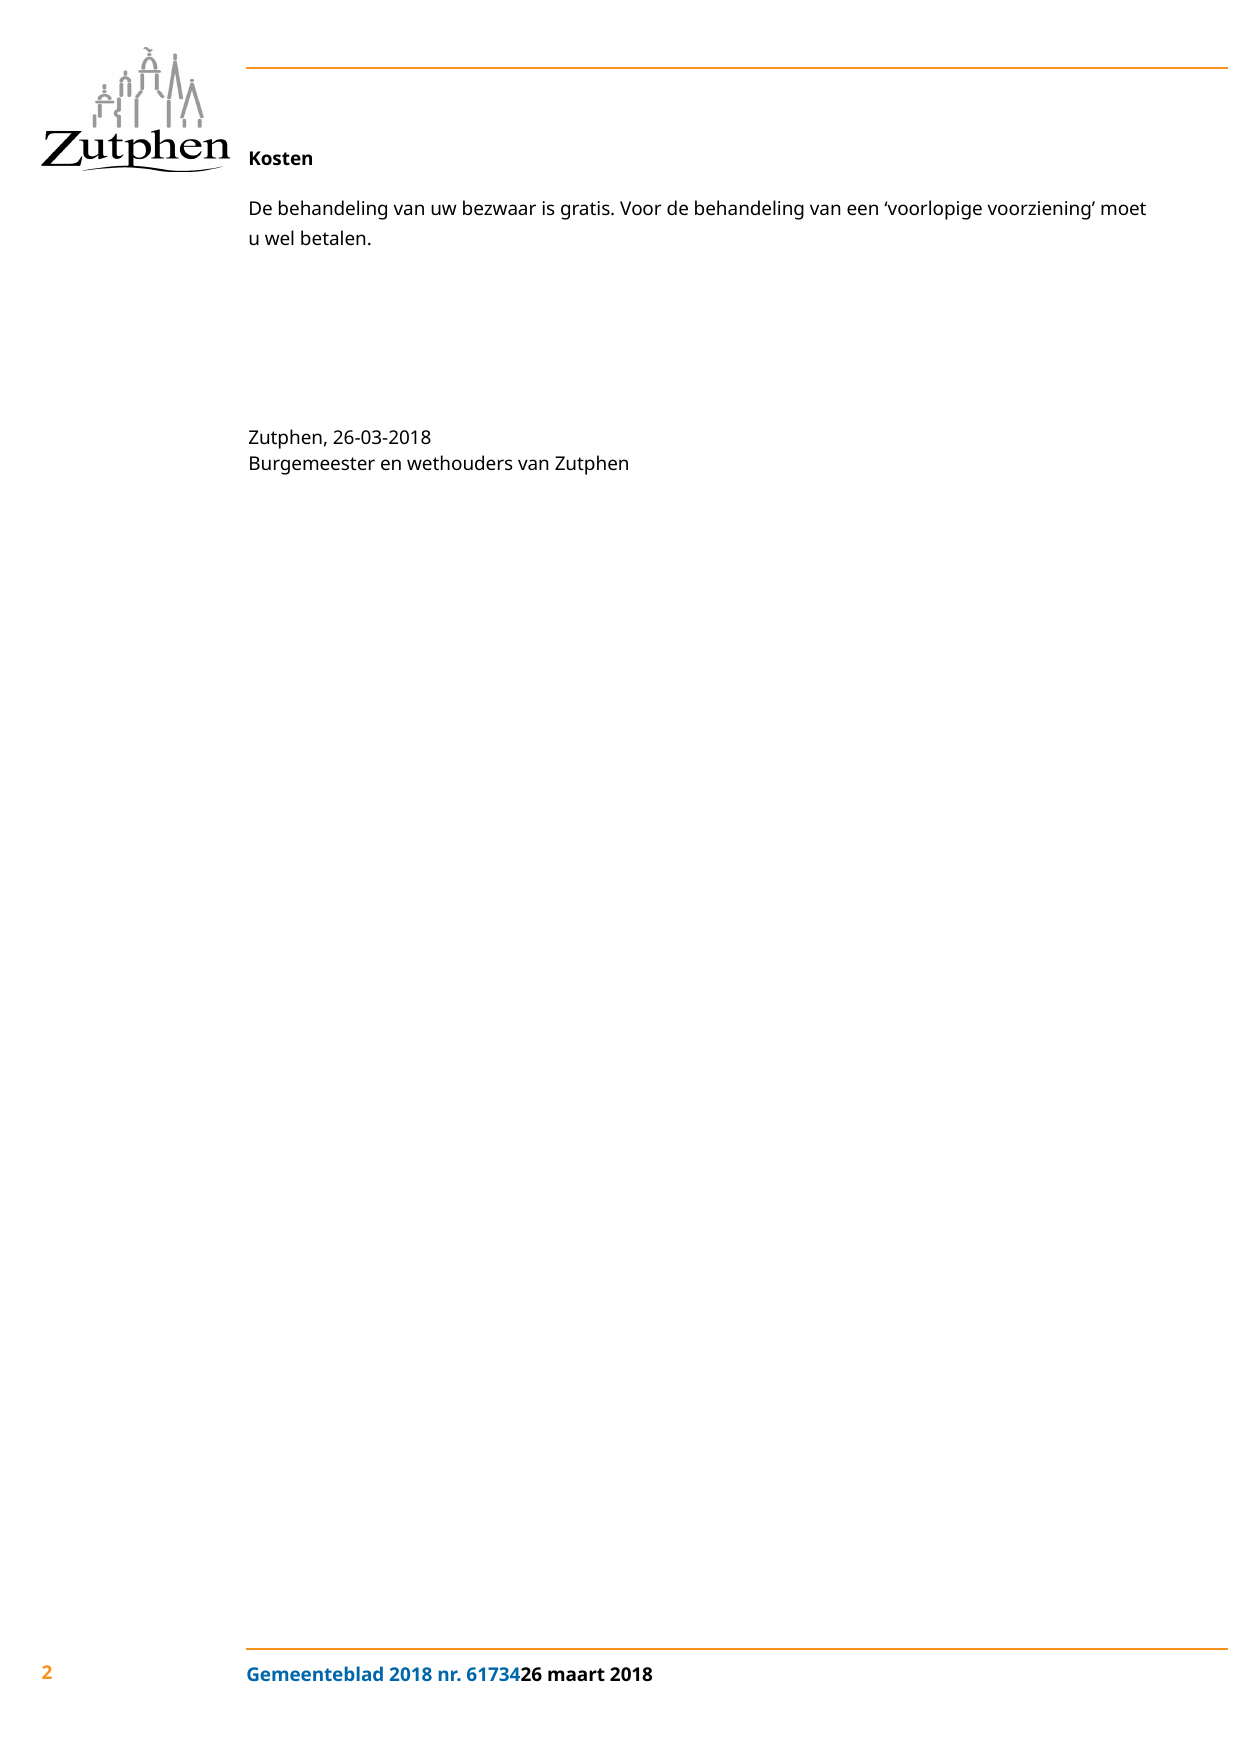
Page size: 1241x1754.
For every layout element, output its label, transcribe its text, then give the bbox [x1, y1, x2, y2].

text De behandeling van uw bezwaar is gratis. Voor de behandeling van een ‘voorlopige voorziening’ moet u wel betalen. [248, 196, 1152, 251]
picture [41, 47, 231, 172]
text Kosten [248, 145, 1152, 171]
text Zutphen, 26-03-2018 [248, 424, 1152, 450]
text Burgemeester en wethouders van Zutphen [248, 450, 1152, 476]
